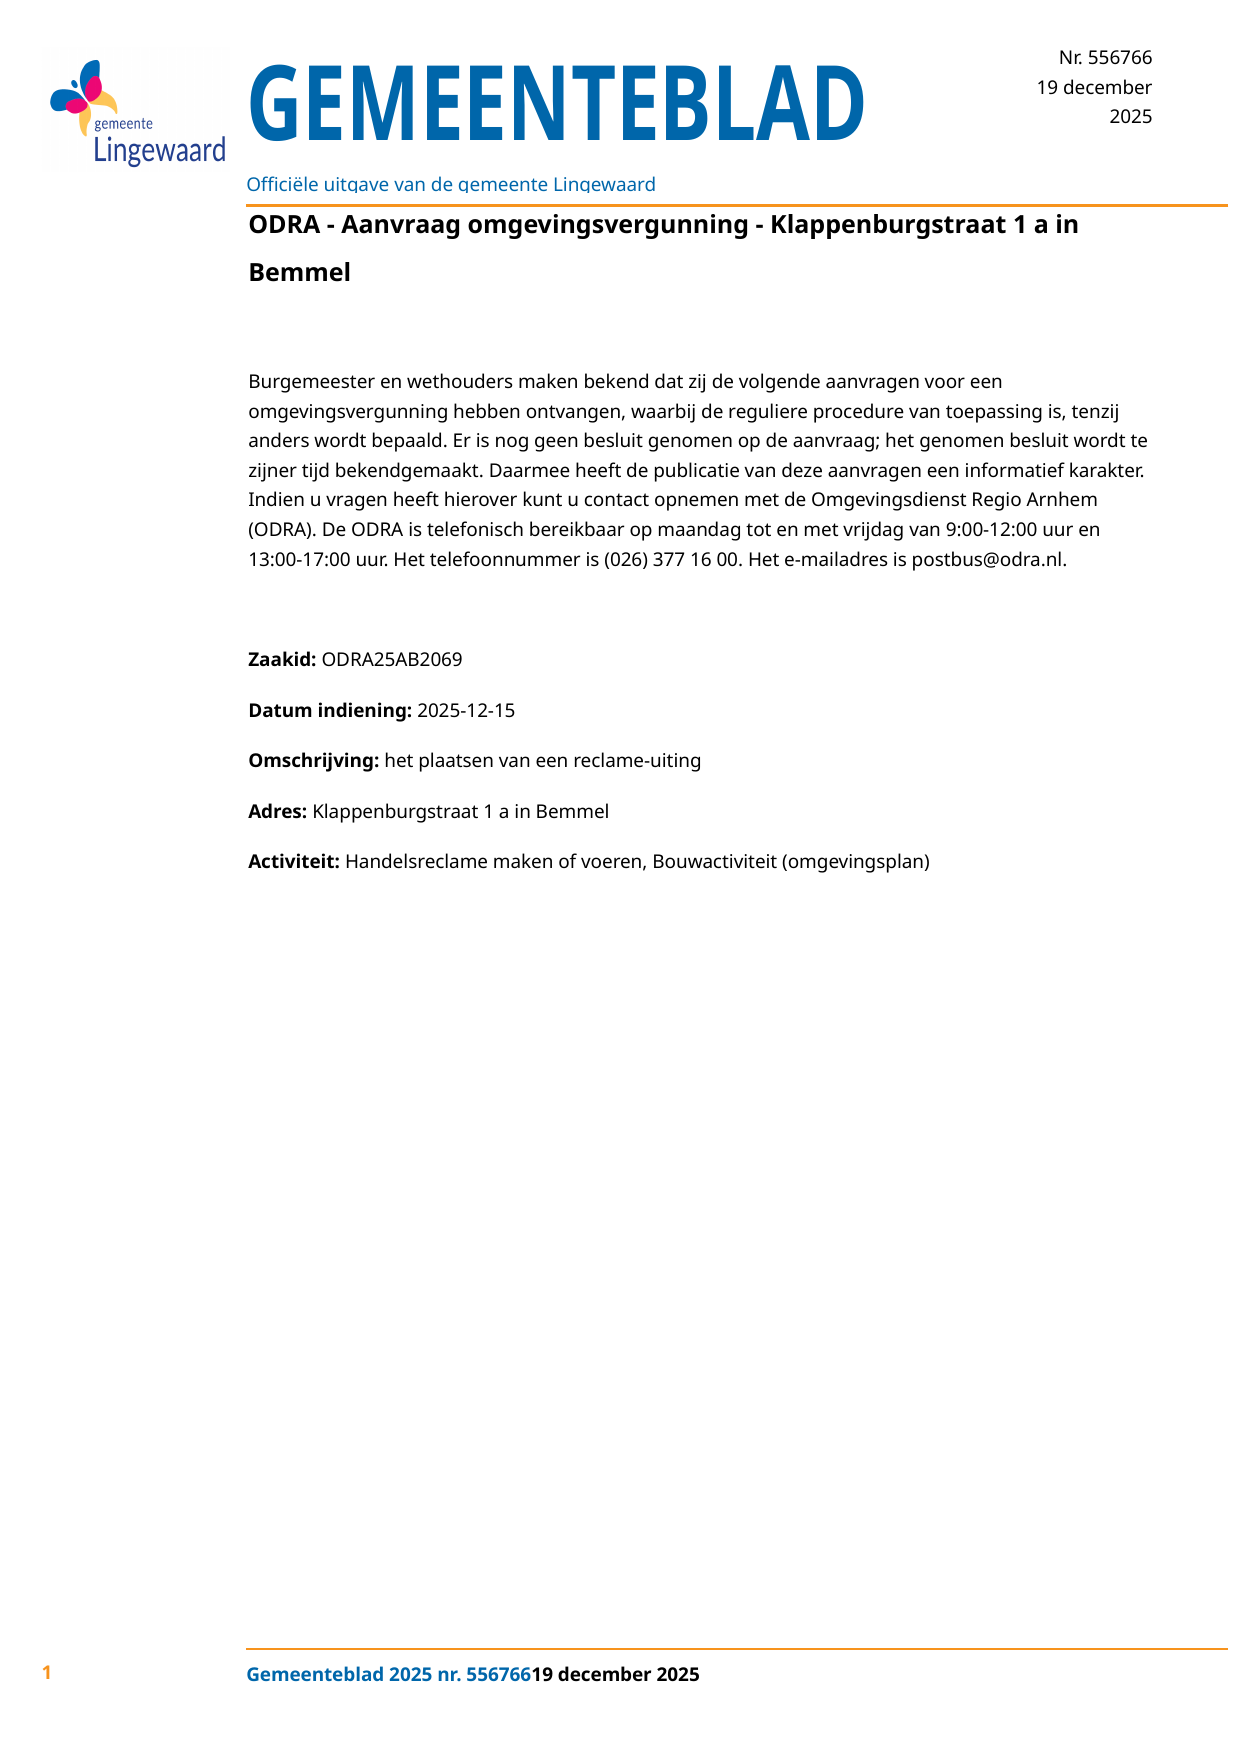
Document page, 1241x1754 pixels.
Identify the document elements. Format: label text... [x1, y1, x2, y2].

text Activiteit: Handelsreclame maken of voeren, Bouwactiviteit (omgevingsplan) [248, 848, 1152, 874]
text Zaakid: ODRA25AB2069 [248, 647, 1152, 672]
text Omschrijving: het plaatsen van een reclame-uiting [248, 747, 1152, 773]
picture [41, 47, 231, 172]
text ODRA - Aanvraag omgevingsvergunning - Klappenburgstraat 1 a in Bemmel [248, 207, 1152, 288]
text Burgemeester en wethouders maken bekend dat zij de volgende aanvragen voor een omgevingsvergunning hebben ontvangen, waarbij de reguliere procedure van toepassing is, tenzij anders wordt bepaald. Er is nog geen besluit genomen op de aanvraag; het genomen besluit wordt te zijner tijd bekendgemaakt. Daarmee heeft de publicatie van deze aanvragen een informatief karakter. Indien u vragen heeft hierover kunt u contact opnemen met de Omgevingsdienst Regio Arnhem (ODRA). De ODRA is telefonisch bereikbaar op maandag tot en met vrijdag van 9:00-12:00 uur en 13:00-17:00 uur. Het telefoonnummer is (026) 377 16 00. Het e-mailadres is postbus@odra.nl. [248, 368, 1152, 572]
text Datum indiening: 2025-12-15 [248, 697, 1152, 723]
text Adres: Klappenburgstraat 1 a in Bemmel [248, 798, 1152, 824]
